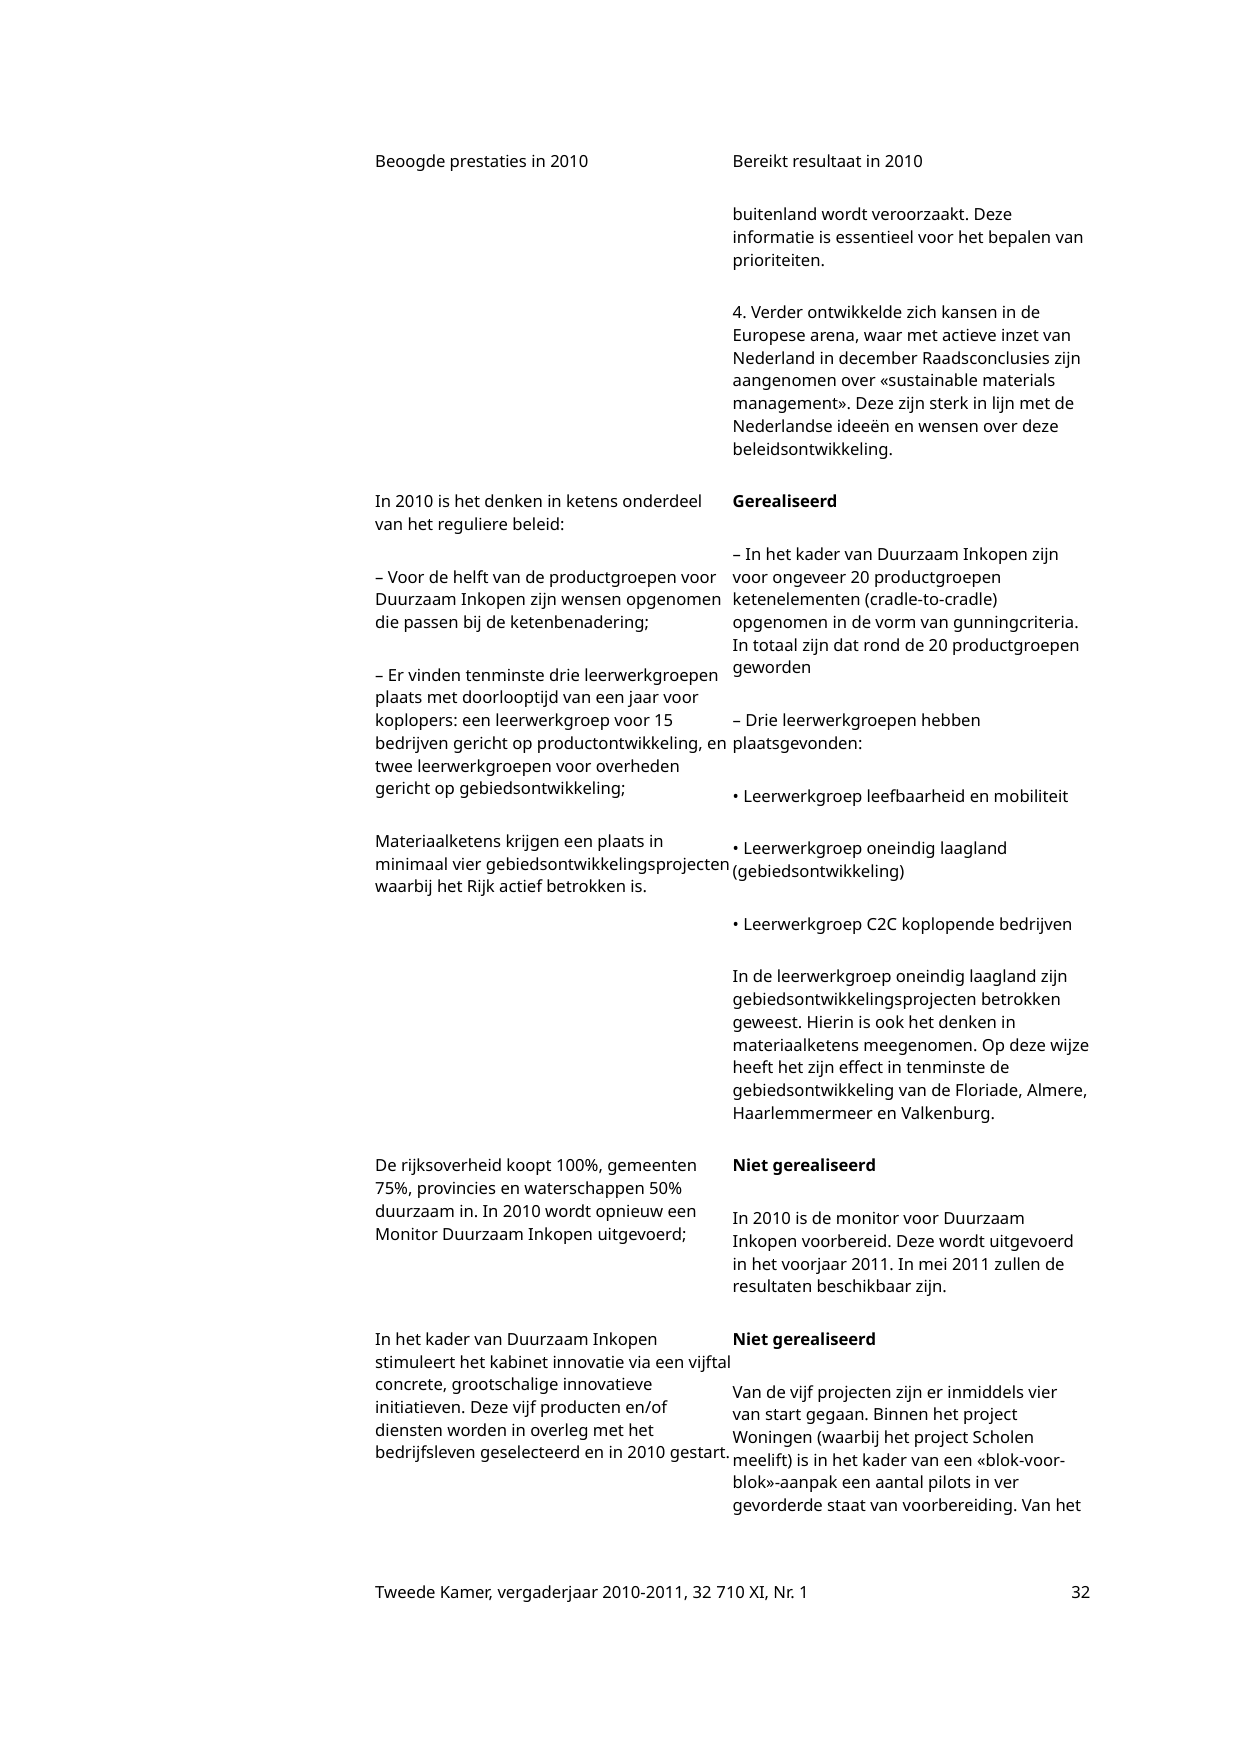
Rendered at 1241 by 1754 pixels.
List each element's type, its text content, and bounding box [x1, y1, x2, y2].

table_cell buitenland wordt veroorzaakt. Deze informatie is essentieel voor het bepalen van prioriteiten. [733, 203, 1090, 301]
table_cell In het kader van Duurzaam Inkopen stimuleert het kabinet innovatie via een vijftal concrete, grootschalige innovatieve initiatieven. Deze vijf producten en/of diensten worden in overleg met het bedrijfsleven geselecteerd en in 2010 gestart. [375, 1328, 732, 1516]
table_header Bereikt resultaat in 2010 [733, 150, 1090, 203]
table_cell De rijksoverheid koopt 100%, gemeenten 75%, provincies en waterschappen 50% duurzaam in. In 2010 wordt opnieuw een Monitor Duurzaam Inkopen uitgevoerd; [375, 1154, 732, 1327]
table_cell Gerealiseerd – In het kader van Duurzaam Inkopen zijn voor ongeveer 20 productgroepen ketenelementen (cradle-to-cradle) opgenomen in de vorm van gunningcriteria. In totaal zijn dat rond de 20 productgroepen geworden – Drie leerwerkgroepen hebben plaatsgevonden: • Leerwerkgroep leefbaarheid en mobiliteit • Leerwerkgroep oneindig laagland (gebiedsontwikkeling) • Leerwerkgroep C2C koplopende bedrijven In de leerwerkgroep oneindig laagland zijn gebiedsontwikkelingsprojecten betrokken geweest. Hierin is ook het denken in materiaalketens meegenomen. Op deze wijze heeft het zijn effect in tenminste de gebiedsontwikkeling van de Floriade, Almere, Haarlemmermeer en Valkenburg. [733, 490, 1090, 1154]
table_cell [375, 203, 732, 301]
table_cell In 2010 is het denken in ketens onderdeel van het reguliere beleid: – Voor de helft van de productgroepen voor Duurzaam Inkopen zijn wensen opgenomen die passen bij de ketenbenadering; – Er vinden tenminste drie leerwerkgroepen plaats met doorlooptijd van een jaar voor koplopers: een leerwerkgroep voor 15 bedrijven gericht op productontwikkeling, en twee leerwerkgroepen voor overheden gericht op gebiedsontwikkeling; Materiaalketens krijgen een plaats in minimaal vier gebiedsontwikkelingsprojecten waarbij het Rijk actief betrokken is. [375, 490, 732, 1154]
table_cell Niet gerealiseerd Van de vijf projecten zijn er inmiddels vier van start gegaan. Binnen het project Woningen (waarbij het project Scholen meelift) is in het kader van een «blok-voor-blok»-aanpak een aantal pilots in ver gevorderde staat van voorbereiding. Van het [733, 1328, 1090, 1516]
table_header Beoogde prestaties in 2010 [375, 150, 732, 203]
table_cell [375, 301, 732, 490]
table_cell 4. Verder ontwikkelde zich kansen in de Europese arena, waar met actieve inzet van Nederland in december Raadsconclusies zijn aangenomen over «sustainable materials management». Deze zijn sterk in lijn met de Nederlandse ideeën en wensen over deze beleidsontwikkeling. [733, 301, 1090, 490]
table_cell Niet gerealiseerd In 2010 is de monitor voor Duurzaam Inkopen voorbereid. Deze wordt uitgevoerd in het voorjaar 2011. In mei 2011 zullen de resultaten beschikbaar zijn. [733, 1154, 1090, 1327]
